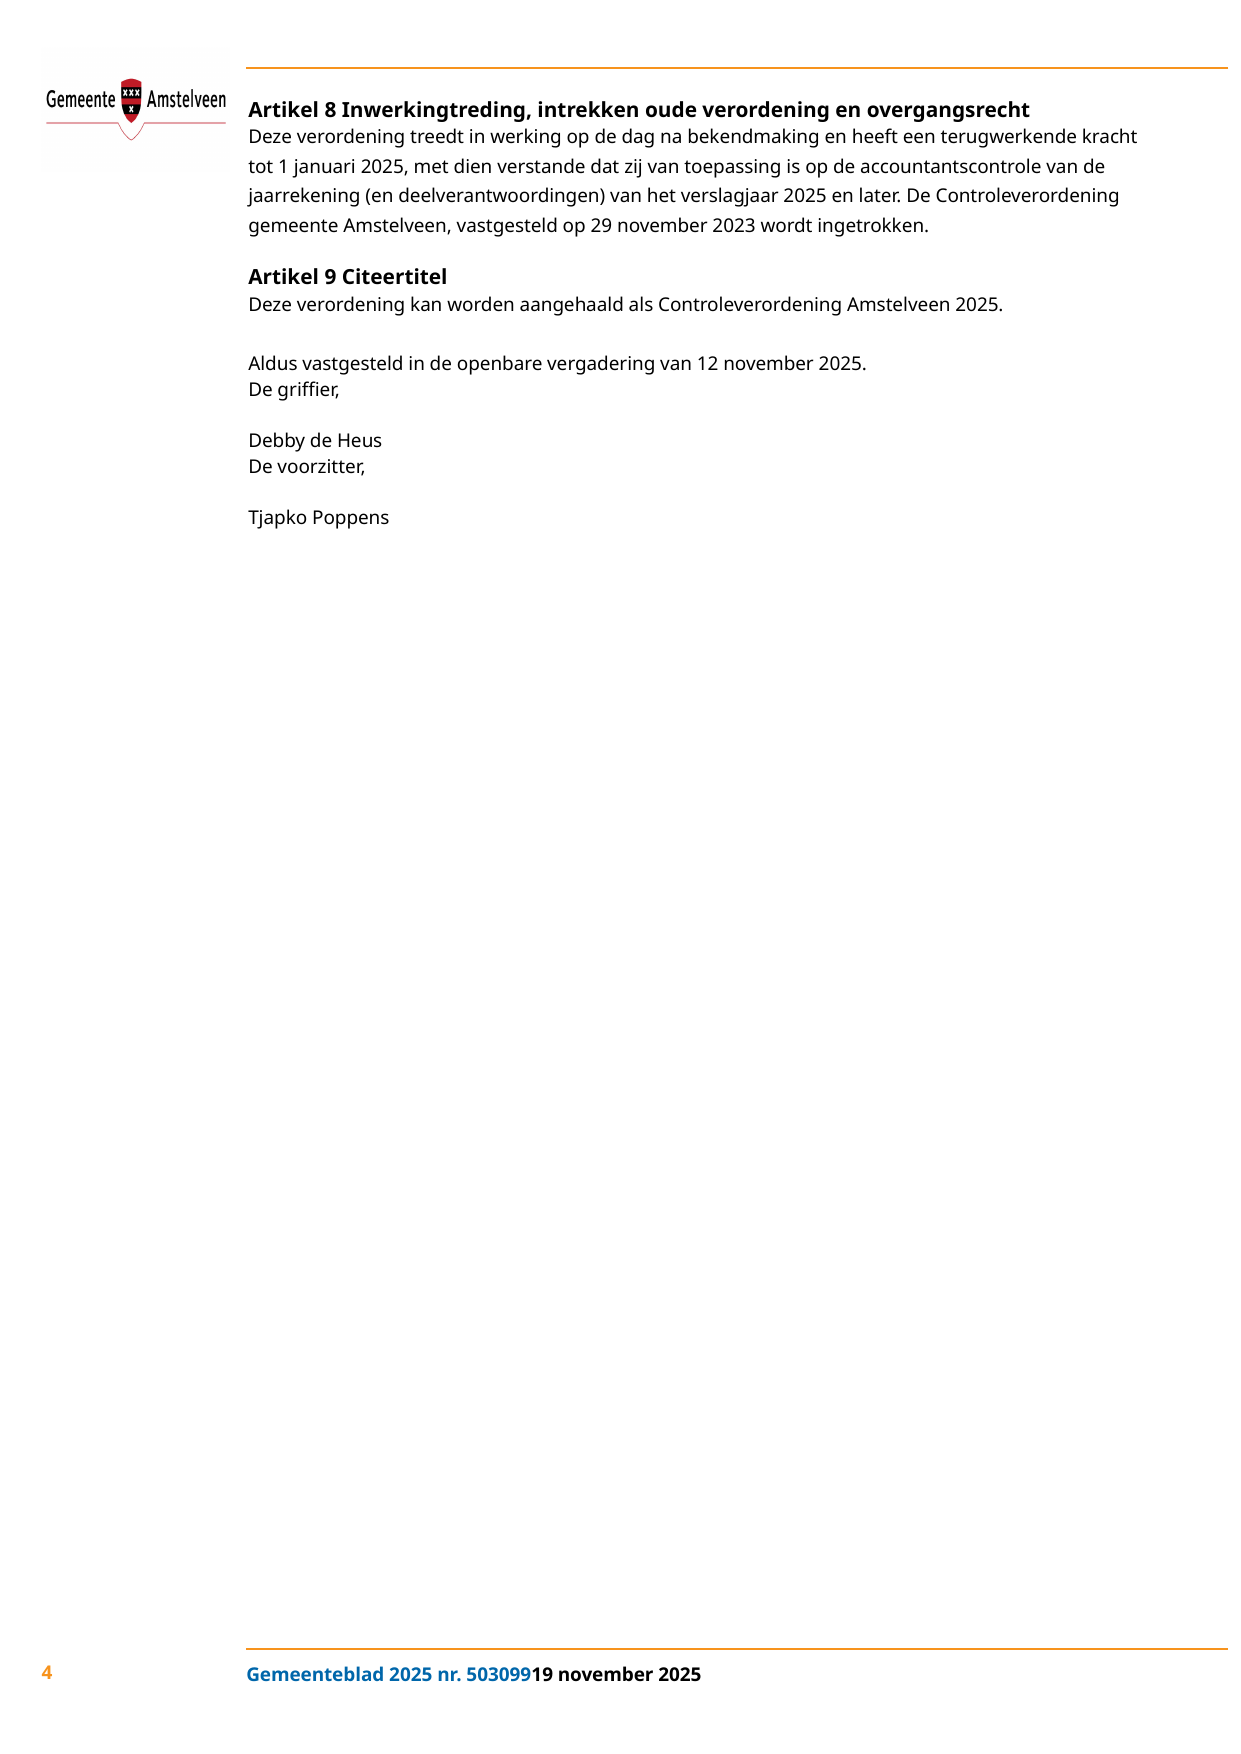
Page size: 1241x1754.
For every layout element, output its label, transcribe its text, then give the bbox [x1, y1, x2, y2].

text Tjapko Poppens [248, 504, 1152, 530]
text Deze verordening treedt in werking op de dag na bekendmaking en heeft een terugwerkende kracht tot 1 januari 2025, met dien verstande dat zij van toepassing is op de accountantscontrole van de jaarrekening (en deelverantwoordingen) van het verslagjaar 2025 en later. De Controleverordening gemeente Amstelveen, vastgesteld op 29 november 2023 wordt ingetrokken. [248, 123, 1152, 238]
text Debby de Heus [248, 427, 1152, 453]
text De voorzitter, [248, 453, 1152, 479]
text Deze verordening kan worden aangehaald als Controleverordening Amstelveen 2025. [248, 291, 1152, 317]
text Artikel 9 Citeertitel [248, 262, 1152, 291]
picture [41, 47, 231, 172]
text De griffier, [248, 376, 1152, 401]
text Artikel 8 Inwerkingtreding, intrekken oude verordening en overgangsrecht [248, 95, 1152, 123]
text Aldus vastgesteld in de openbare vergadering van 12 november 2025. [248, 350, 1152, 376]
